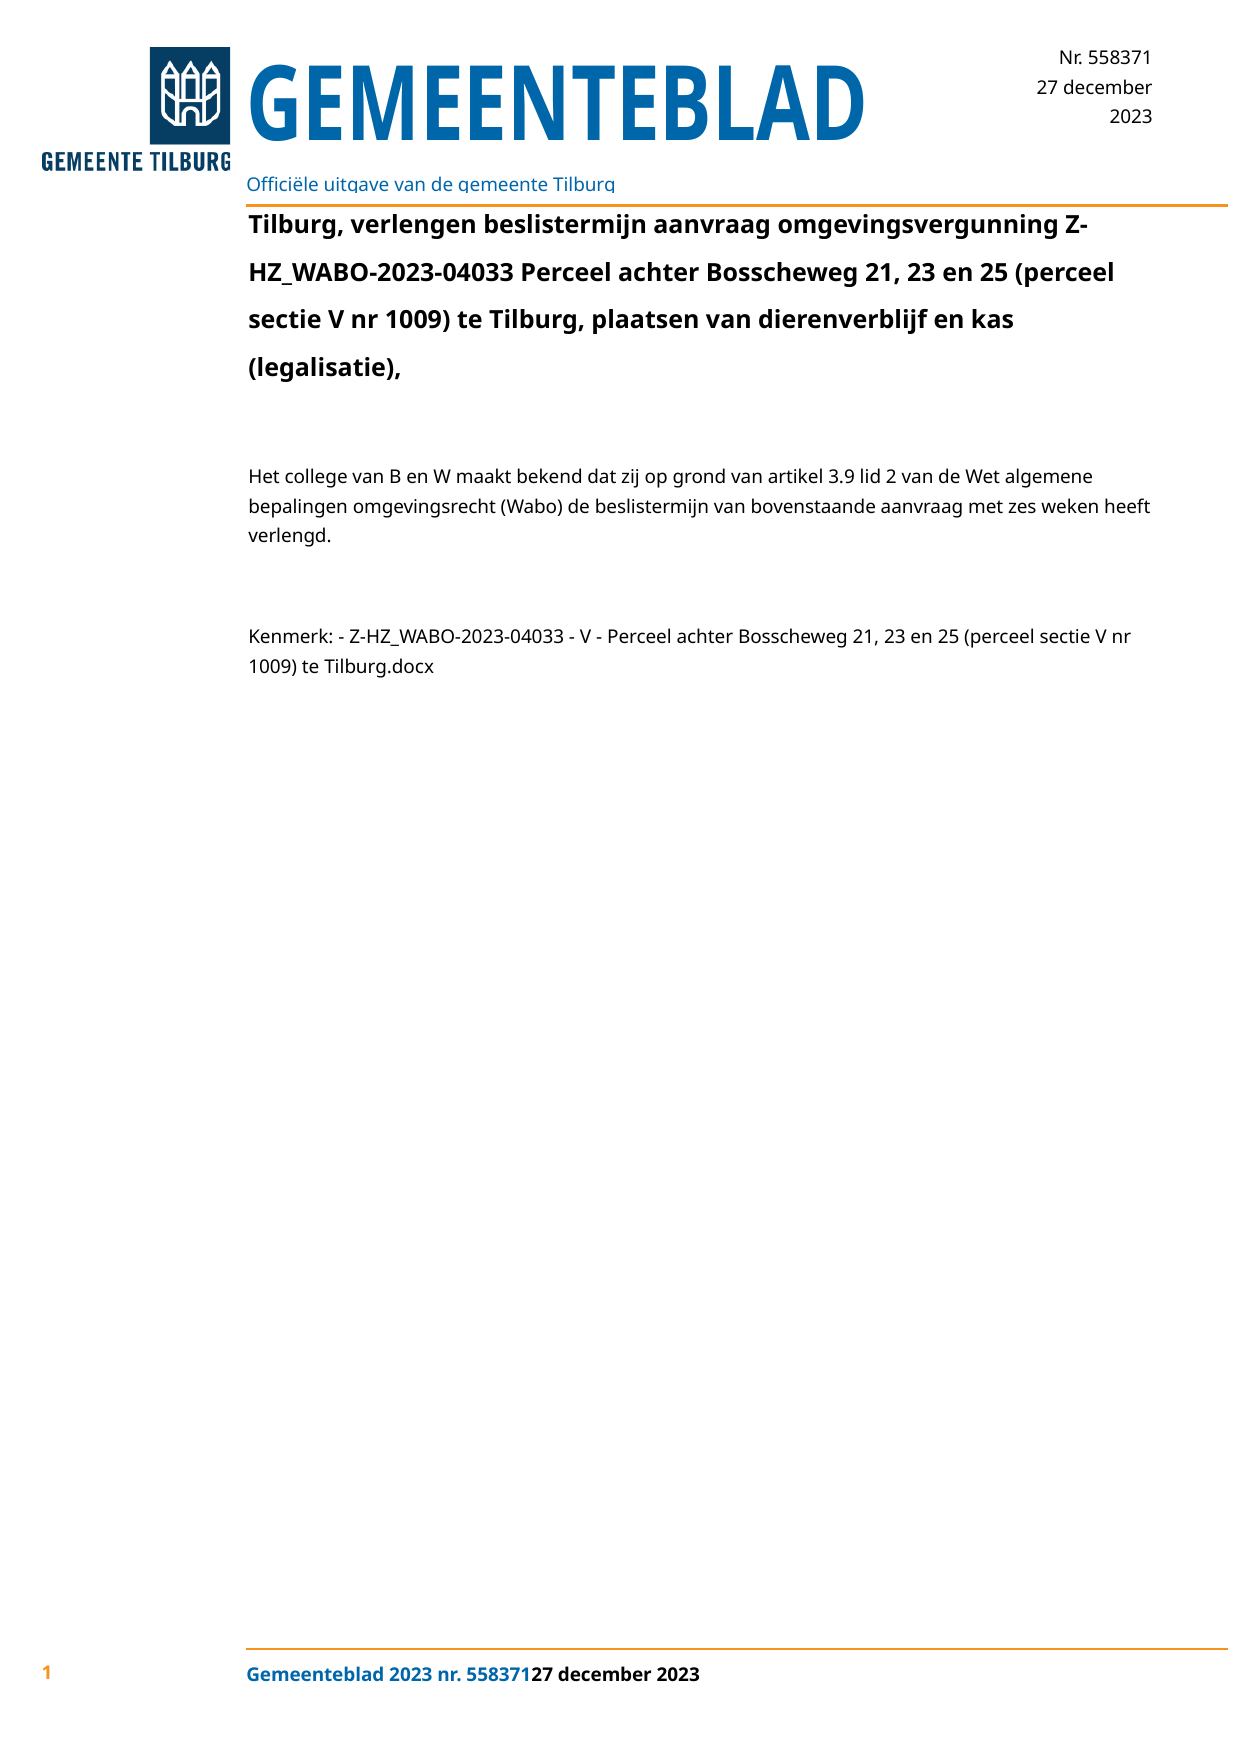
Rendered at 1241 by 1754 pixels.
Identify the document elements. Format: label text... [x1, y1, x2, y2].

text Tilburg, verlengen beslistermijn aanvraag omgevingsvergunning Z-HZ_WABO-2023-04033 Perceel achter Bosscheweg 21, 23 en 25 (perceel sectie V nr 1009) te Tilburg, plaatsen van dierenverblijf en kas (legalisatie), [248, 207, 1152, 384]
text Kenmerk: - Z-HZ_WABO-2023-04033 - V - Perceel achter Bosscheweg 21, 23 en 25 (perceel sectie V nr 1009) te Tilburg.docx [248, 623, 1152, 679]
text Het college van B en W maakt bekend dat zij op grond van artikel 3.9 lid 2 van de Wet algemene bepalingen omgevingsrecht (Wabo) de beslistermijn van bovenstaande aanvraag met zes weken heeft verlengd. [248, 463, 1152, 548]
picture [41, 47, 231, 172]
